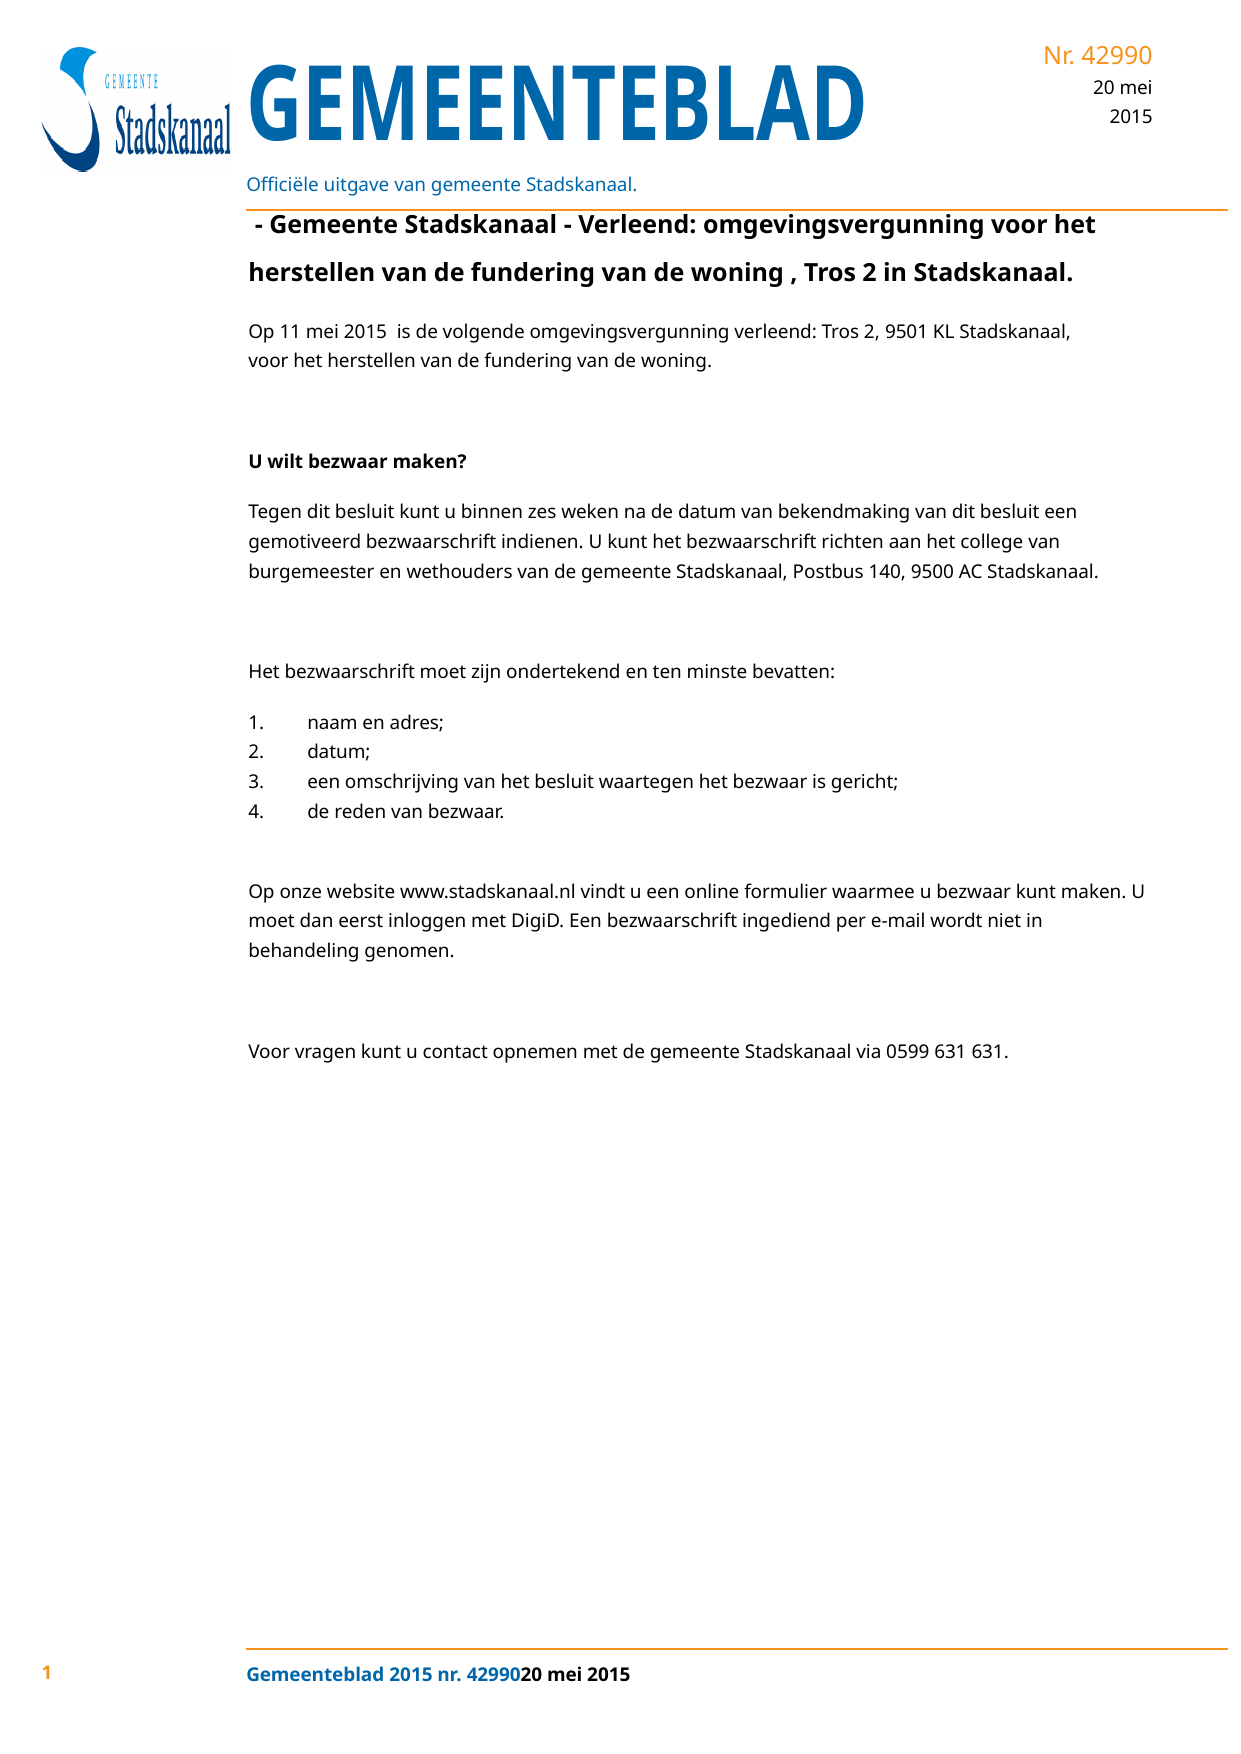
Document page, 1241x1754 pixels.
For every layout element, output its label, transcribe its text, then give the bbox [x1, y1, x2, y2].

text Voor vragen kunt u contact opnemen met de gemeente Stadskanaal via 0599 631 631. [248, 1038, 1152, 1064]
picture [41, 47, 231, 172]
list een omschrijving van het besluit waartegen het bezwaar is gericht; [248, 768, 1152, 794]
list datum; [248, 739, 1152, 764]
text U wilt bezwaar maken? [248, 448, 1152, 474]
text Op onze website www.stadskanaal.nl vindt u een online formulier waarmee u bezwaar kunt maken. U moet dan eerst inloggen met DigiD. Een bezwaarschrift ingediend per e-mail wordt niet in behandeling genomen. [248, 878, 1152, 963]
text Tegen dit besluit kunt u binnen zes weken na de datum van bekendmaking van dit besluit een gemotiveerd bezwaarschrift indienen. U kunt het bezwaarschrift richten aan het college van burgemeester en wethouders van de gemeente Stadskanaal, Postbus 140, 9500 AC Stadskanaal. [248, 499, 1152, 584]
text Op 11 mei 2015 is de volgende omgevingsvergunning verleend: Tros 2, 9501 KL Stadskanaal, voor het herstellen van de fundering van de woning. [248, 318, 1152, 373]
list naam en adres; [248, 709, 1152, 735]
text - Gemeente Stadskanaal - Verleend: omgevingsvergunning voor het herstellen van de fundering van de woning , Tros 2 in Stadskanaal. [248, 211, 1152, 288]
text Het bezwaarschrift moet zijn ondertekend en ten minste bevatten: [248, 659, 1152, 684]
list de reden van bezwaar. [248, 798, 1152, 824]
